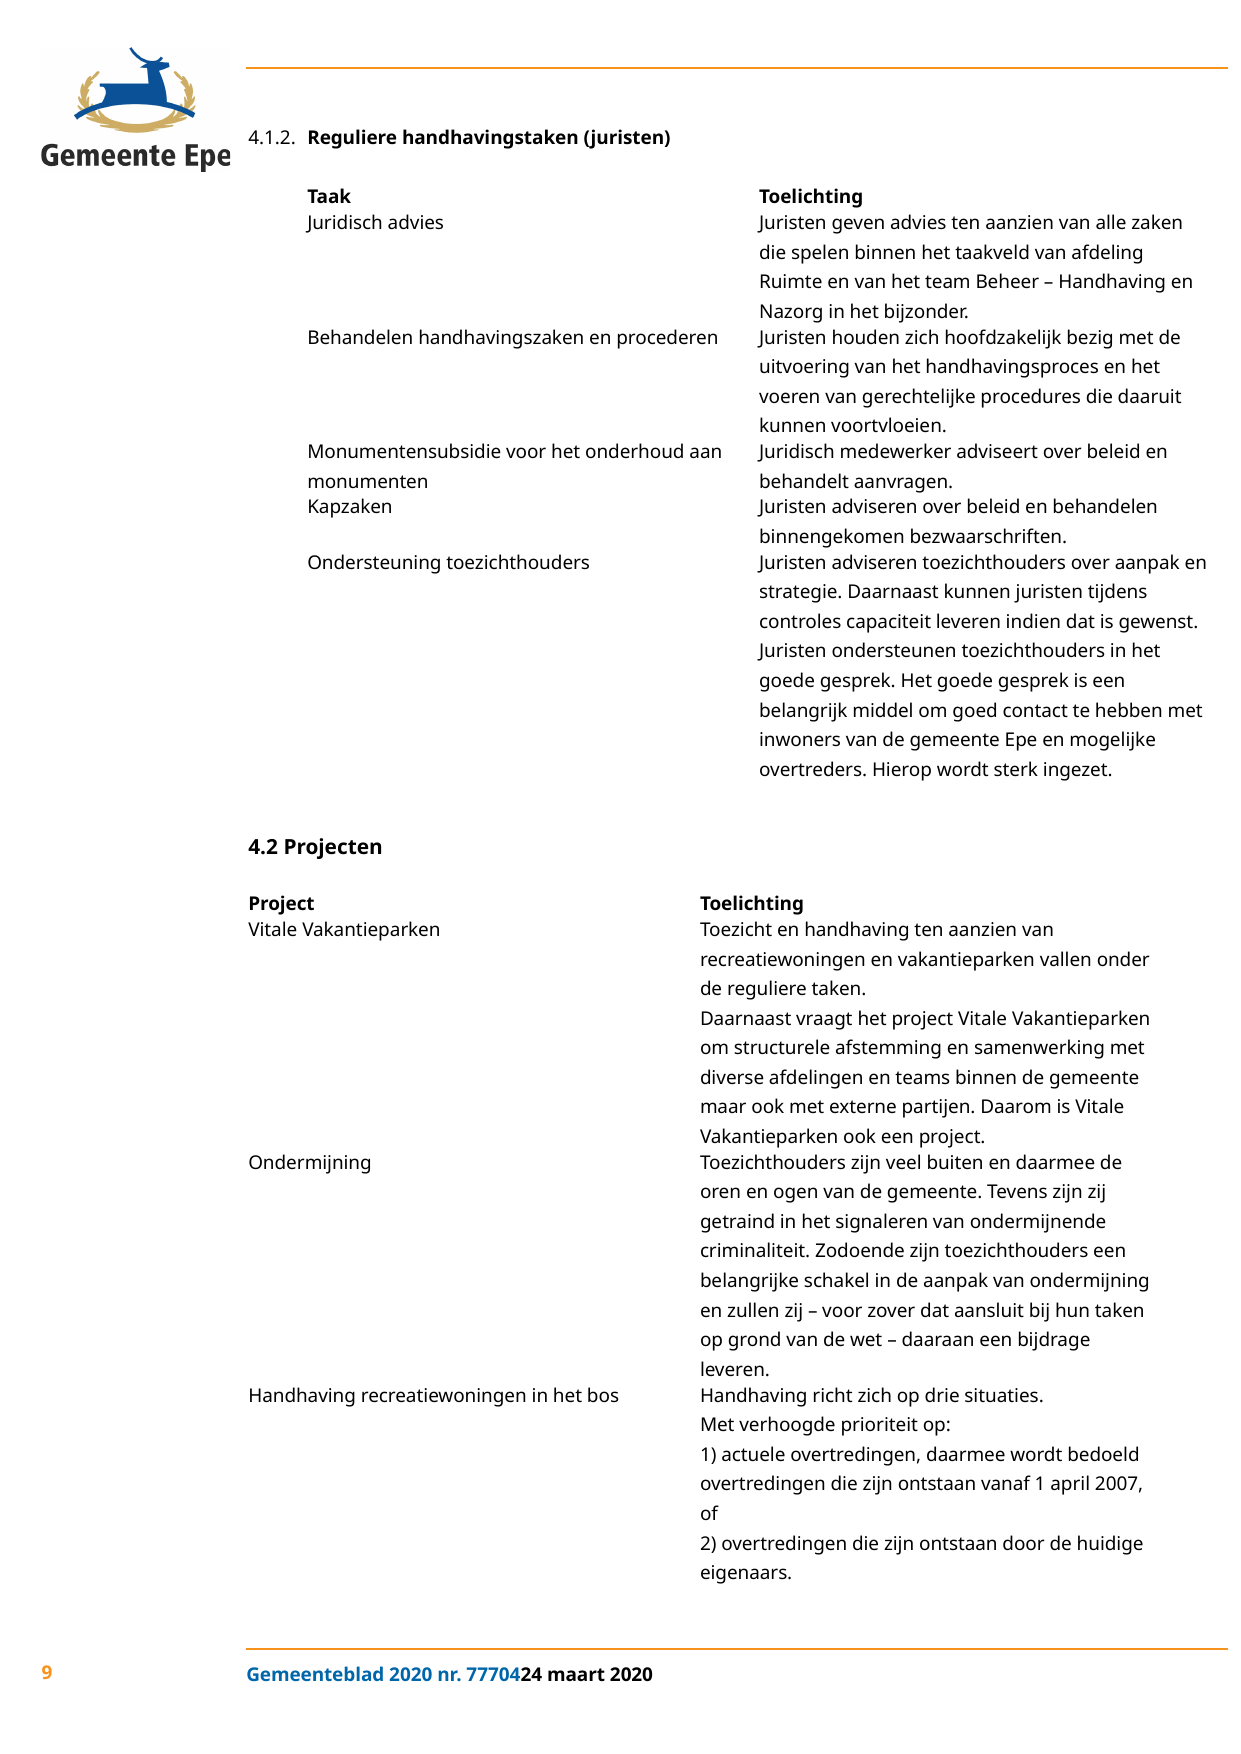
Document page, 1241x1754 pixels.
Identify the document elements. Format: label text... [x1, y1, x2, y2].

table_cell Toezicht en handhaving ten aanzien van recreatiewoningen en vakantieparken vallen onder de reguliere taken. Daarnaast vraagt het project Vitale Vakantieparken om structurele afstemming en samenwerking met diverse afdelingen en teams binnen de gemeente maar ook met externe partijen. Daarom is Vitale Vakantieparken ook een project. [700, 916, 1152, 1149]
table_cell Juridisch medewerker adviseert over beleid en behandelt aanvragen. [759, 438, 1211, 494]
list Reguliere handhavingstaken (juristen) [248, 124, 1152, 150]
table_cell Juristen adviseren over beleid en behandelen binnengekomen bezwaarschriften. [759, 494, 1211, 549]
table_cell Monumentensubsidie voor het onderhoud aan monumenten [307, 438, 759, 494]
table_cell Kapzaken [307, 494, 759, 549]
table_cell Vitale Vakantieparken [248, 916, 700, 1149]
table_cell Toezichthouders zijn veel buiten en daarmee de oren en ogen van de gemeente. Tevens zijn zij getraind in het signaleren van ondermijnende criminaliteit. Zodoende zijn toezichthouders een belangrijke schakel in de aanpak van ondermijning en zullen zij – voor zover dat aansluit bij hun taken op grond van de wet – daaraan een bijdrage leveren. [700, 1149, 1152, 1382]
table_cell Ondersteuning toezichthouders [307, 549, 759, 782]
table_cell Behandelen handhavingszaken en procederen [307, 324, 759, 438]
table_header Toelichting [759, 184, 1211, 209]
table_header Project [248, 890, 700, 916]
table_cell Handhaving richt zich op drie situaties. Met verhoogde prioriteit op: 1) actuele overtredingen, daarmee wordt bedoeld overtredingen die zijn ontstaan vanaf 1 april 2007, of 2) overtredingen die zijn ontstaan door de huidige eigenaars. [700, 1382, 1152, 1585]
table_cell Handhaving recreatiewoningen in het bos [248, 1382, 700, 1585]
table_cell Juristen houden zich hoofdzakelijk bezig met de uitvoering van het handhavingsproces en het voeren van gerechtelijke procedures die daaruit kunnen voortvloeien. [759, 324, 1211, 438]
table_header Taak [307, 184, 759, 209]
table_cell Juristen geven advies ten aanzien van alle zaken die spelen binnen het taakveld van afdeling Ruimte en van het team Beheer – Handhaving en Nazorg in het bijzonder. [759, 209, 1211, 324]
table_cell Ondermijning [248, 1149, 700, 1382]
table_cell Juristen adviseren toezichthouders over aanpak en strategie. Daarnaast kunnen juristen tijdens controles capaciteit leveren indien dat is gewenst. Juristen ondersteunen toezichthouders in het goede gesprek. Het goede gesprek is een belangrijk middel om goed contact te hebben met inwoners van de gemeente Epe en mogelijke overtreders. Hierop wordt sterk ingezet. [759, 549, 1211, 782]
picture [41, 47, 231, 172]
table_header Toelichting [700, 890, 1152, 916]
text 4.2 Projecten [248, 832, 1152, 861]
table_cell Juridisch advies [307, 209, 759, 324]
